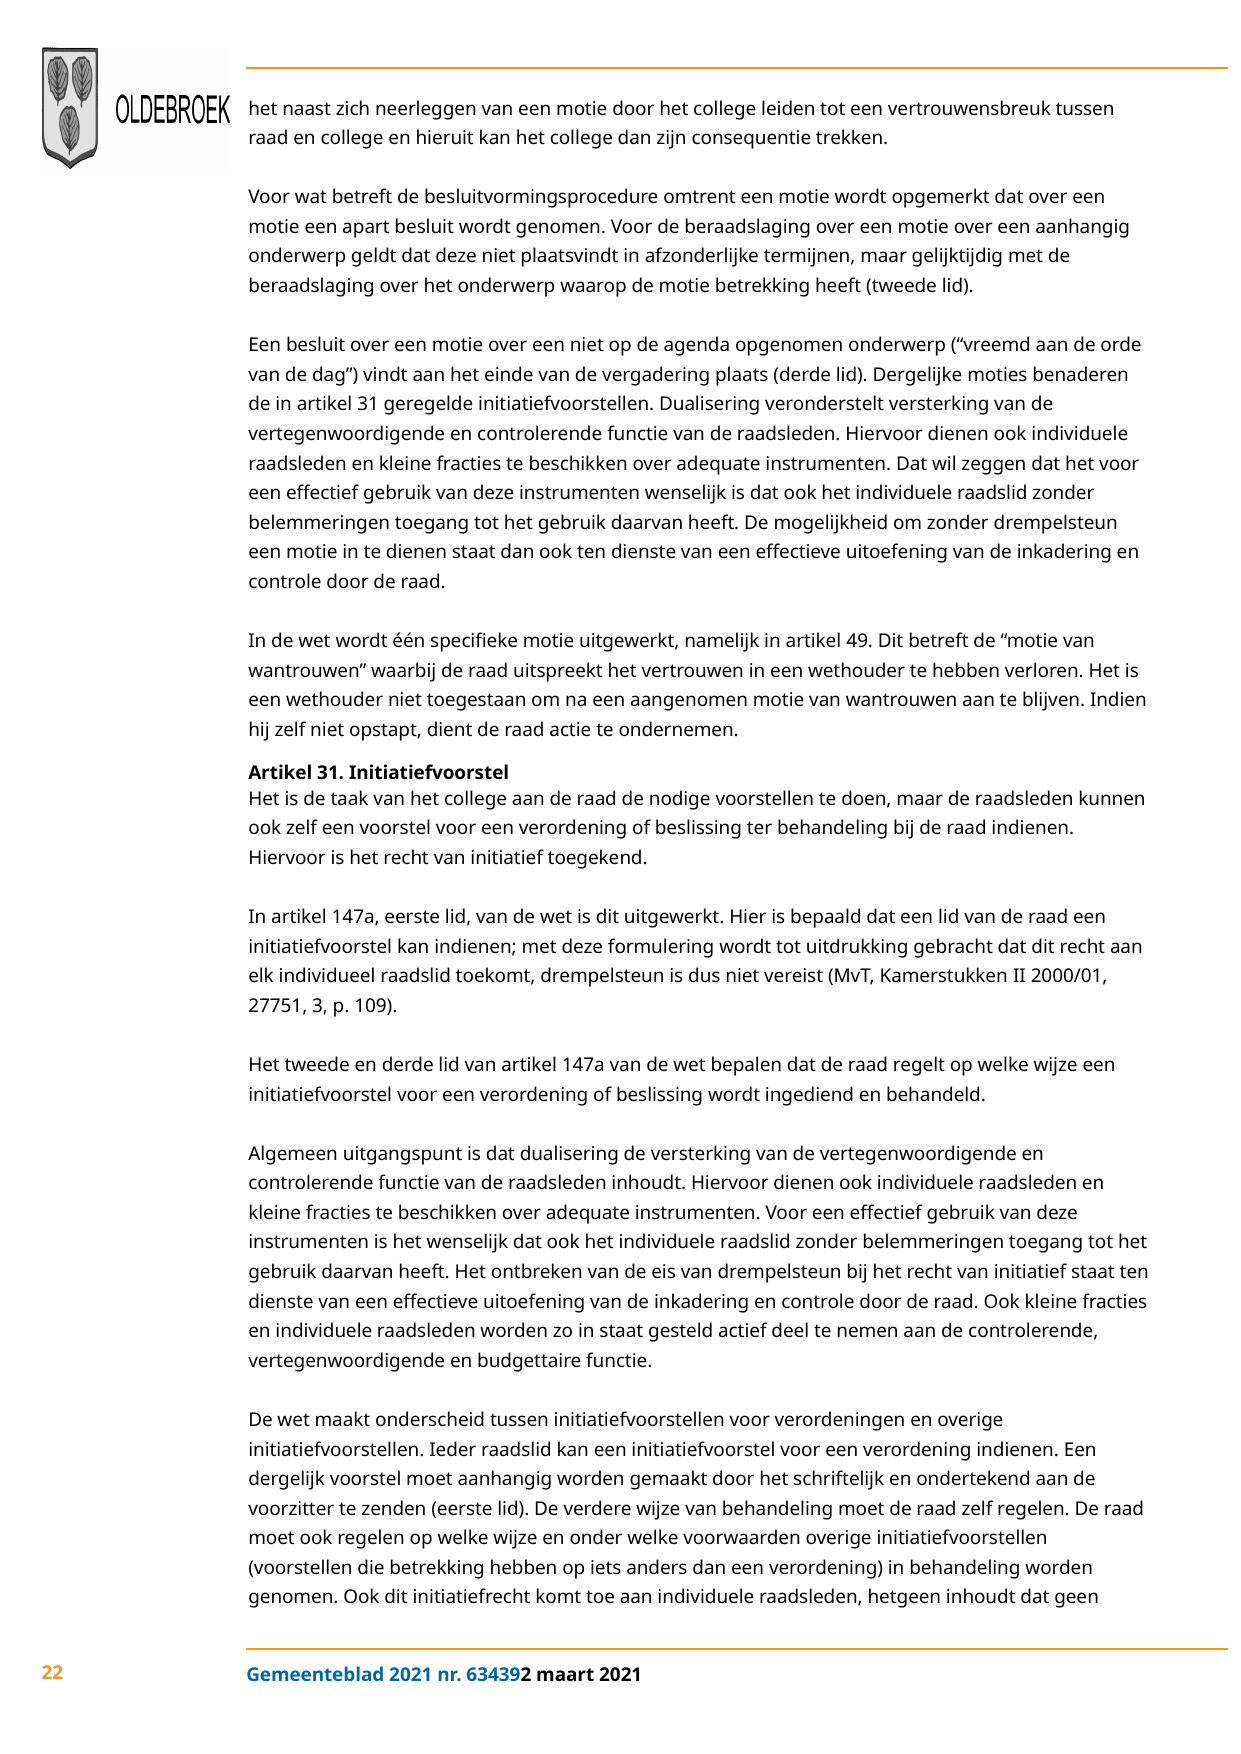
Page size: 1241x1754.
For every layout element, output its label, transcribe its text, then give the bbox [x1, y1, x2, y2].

text Artikel 31. Initiatiefvoorstel [248, 759, 1152, 785]
text Een besluit over een motie over een niet op de agenda opgenomen onderwerp (“vreemd aan de orde van de dag”) vindt aan het einde van de vergadering plaats (derde lid). Dergelijke moties benaderen de in artikel 31 geregelde initiatiefvoorstellen. Dualisering veronderstelt versterking van de vertegenwoordigende en controlerende functie van de raadsleden. Hiervoor dienen ook individuele raadsleden en kleine fracties te beschikken over adequate instrumenten. Dat wil zeggen dat het voor een effectief gebruik van deze instrumenten wenselijk is dat ook het individuele raadslid zonder belemmeringen toegang tot het gebruik daarvan heeft. De mogelijkheid om zonder drempelsteun een motie in te dienen staat dan ook ten dienste van een effectieve uitoefening van de inkadering en controle door de raad. [248, 331, 1152, 594]
text Algemeen uitgangspunt is dat dualisering de versterking van de vertegenwoordigende en controlerende functie van de raadsleden inhoudt. Hiervoor dienen ook individuele raadsleden en kleine fracties te beschikken over adequate instrumenten. Voor een effectief gebruik van deze instrumenten is het wenselijk dat ook het individuele raadslid zonder belemmeringen toegang tot het gebruik daarvan heeft. Het ontbreken van de eis van drempelsteun bij het recht van initiatief staat ten dienste van een effectieve uitoefening van de inkadering en controle door de raad. Ook kleine fracties en individuele raadsleden worden zo in staat gesteld actief deel te nemen aan de controlerende, vertegenwoordigende en budgettaire functie. [248, 1140, 1152, 1373]
text De wet maakt onderscheid tussen initiatiefvoorstellen voor verordeningen en overige initiatiefvoorstellen. Ieder raadslid kan een initiatiefvoorstel voor een verordening indienen. Een dergelijk voorstel moet aanhangig worden gemaakt door het schriftelijk en ondertekend aan de voorzitter te zenden (eerste lid). De verdere wijze van behandeling moet de raad zelf regelen. De raad moet ook regelen op welke wijze en onder welke voorwaarden overige initiatiefvoorstellen (voorstellen die betrekking hebben op iets anders dan een verordening) in behandeling worden genomen. Ook dit initiatiefrecht komt toe aan individuele raadsleden, hetgeen inhoudt dat geen [248, 1406, 1152, 1609]
text In de wet wordt één specifieke motie uitgewerkt, namelijk in artikel 49. Dit betreft de “motie van wantrouwen” waarbij de raad uitspreekt het vertrouwen in een wethouder te hebben verloren. Het is een wethouder niet toegestaan om na een aangenomen motie van wantrouwen aan te blijven. Indien hij zelf niet opstapt, dient de raad actie te ondernemen. [248, 627, 1152, 742]
picture [41, 47, 231, 172]
text Voor wat betreft de besluitvormingsprocedure omtrent een motie wordt opgemerkt dat over een motie een apart besluit wordt genomen. Voor de beraadslaging over een motie over een aanhangig onderwerp geldt dat deze niet plaatsvindt in afzonderlijke termijnen, maar gelijktijdig met de beraadslaging over het onderwerp waarop de motie betrekking heeft (tweede lid). [248, 183, 1152, 298]
text Het is de taak van het college aan de raad de nodige voorstellen te doen, maar de raadsleden kunnen ook zelf een voorstel voor een verordening of beslissing ter behandeling bij de raad indienen. Hiervoor is het recht van initiatief toegekend. [248, 785, 1152, 870]
text het naast zich neerleggen van een motie door het college leiden tot een vertrouwensbreuk tussen raad en college en hieruit kan het college dan zijn consequentie trekken. [248, 95, 1152, 150]
text Het tweede en derde lid van artikel 147a van de wet bepalen dat de raad regelt op welke wijze een initiatiefvoorstel voor een verordening of beslissing wordt ingediend en behandeld. [248, 1051, 1152, 1106]
text In artikel 147a, eerste lid, van de wet is dit uitgewerkt. Hier is bepaald dat een lid van de raad een initiatiefvoorstel kan indienen; met deze formulering wordt tot uitdrukking gebracht dat dit recht aan elk individueel raadslid toekomt, drempelsteun is dus niet vereist (MvT, Kamerstukken II 2000/01, 27751, 3, p. 109). [248, 903, 1152, 1018]
